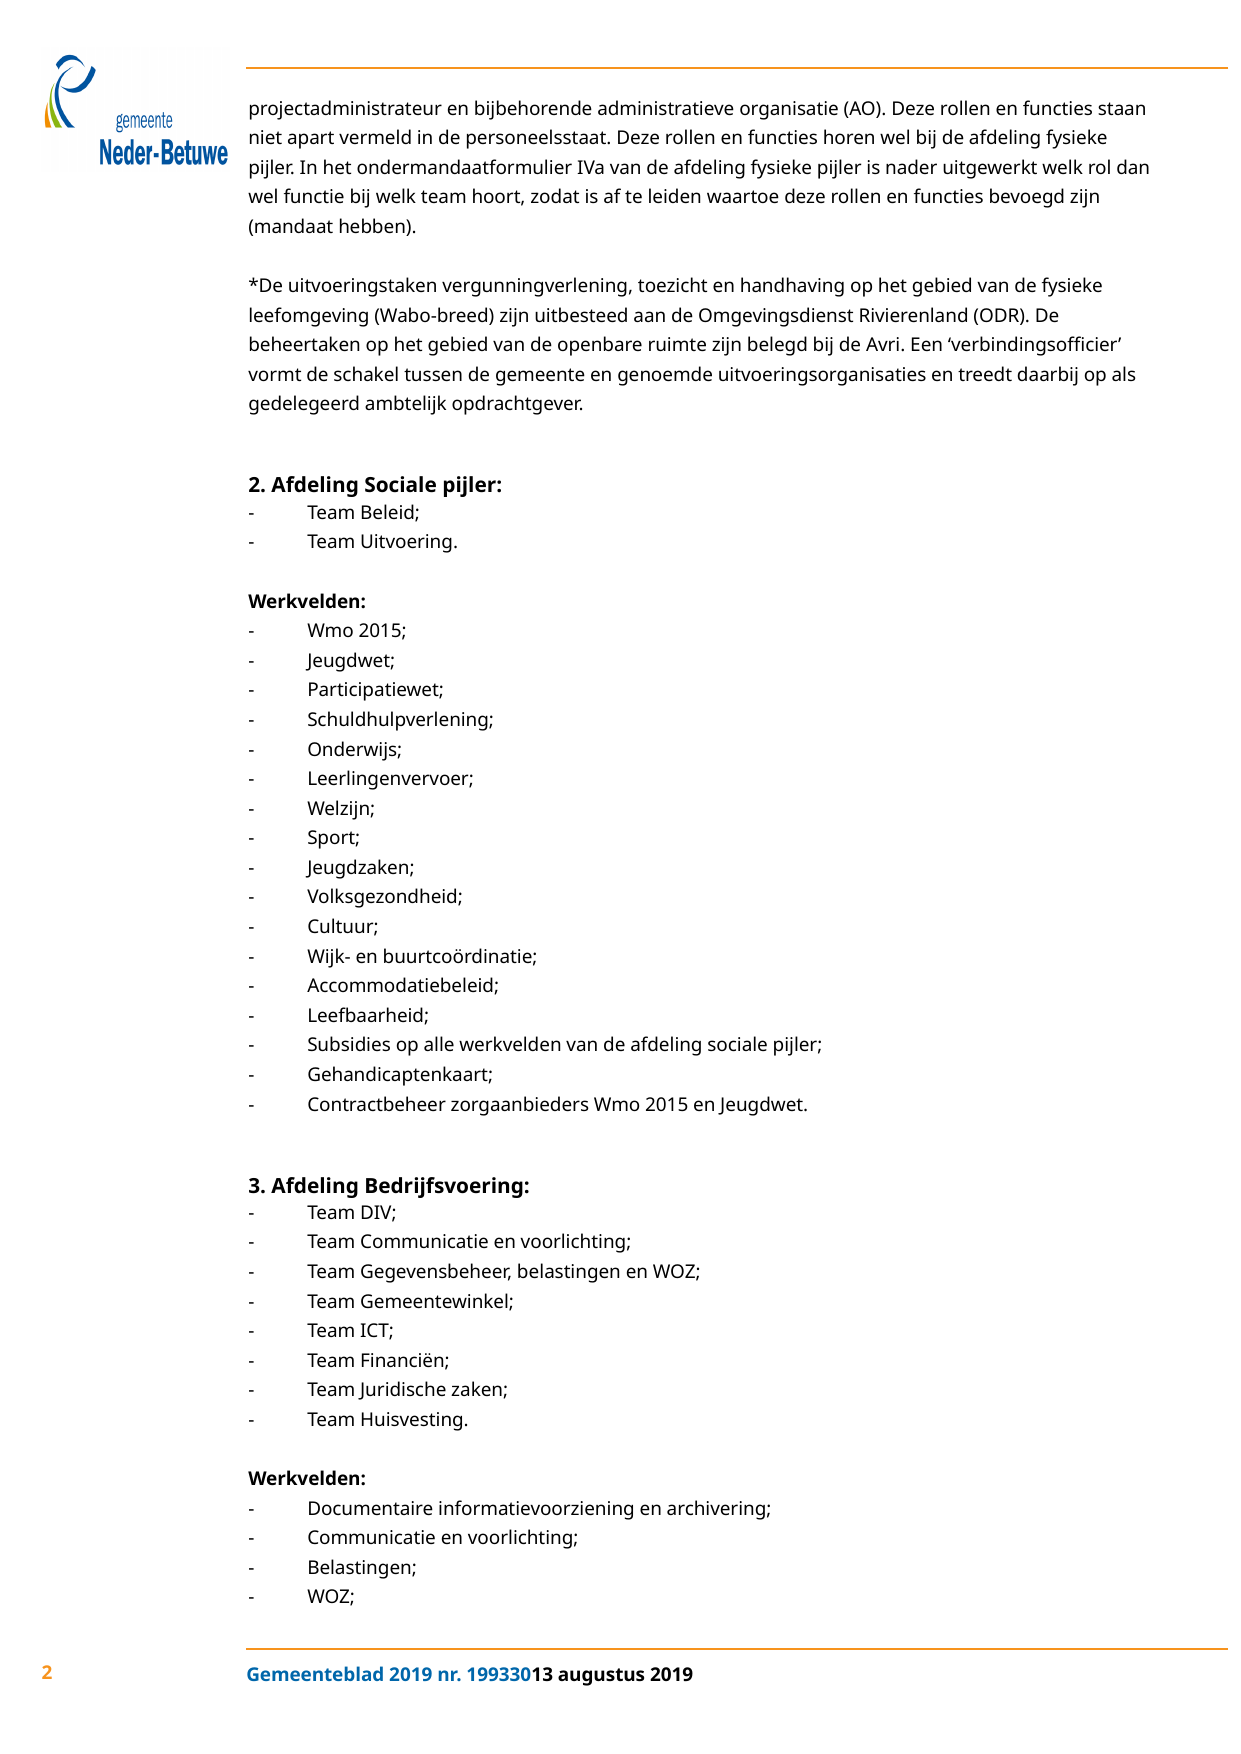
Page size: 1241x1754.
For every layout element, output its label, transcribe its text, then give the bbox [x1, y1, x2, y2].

list Team Uitvoering. [248, 529, 1152, 554]
text 3. Afdeling Bedrijfsvoering: [248, 1171, 1152, 1199]
list Wijk- en buurtcoördinatie; [248, 943, 1152, 968]
list Belastingen; [248, 1554, 1152, 1580]
list Communicatie en voorlichting; [248, 1524, 1152, 1550]
list Participatiewet; [248, 677, 1152, 702]
list Accommodatiebeleid; [248, 972, 1152, 998]
list Jeugdzaken; [248, 854, 1152, 880]
list Team DIV; [248, 1199, 1152, 1225]
list Documentaire informatievoorziening en archivering; [248, 1495, 1152, 1521]
list Team Juridische zaken; [248, 1377, 1152, 1402]
list WOZ; [248, 1584, 1152, 1609]
list Team ICT; [248, 1317, 1152, 1343]
list Schuldhulpverlening; [248, 706, 1152, 732]
list Jeugdwet; [248, 647, 1152, 673]
list Cultuur; [248, 913, 1152, 939]
list Team Communicatie en voorlichting; [248, 1229, 1152, 1254]
list Team Gegevensbeheer, belastingen en WOZ; [248, 1258, 1152, 1284]
picture [41, 47, 231, 172]
list Gehandicaptenkaart; [248, 1061, 1152, 1087]
list Onderwijs; [248, 736, 1152, 761]
list Sport; [248, 824, 1152, 850]
list Team Financiën; [248, 1347, 1152, 1373]
list Volksgezondheid; [248, 884, 1152, 909]
list Team Beleid; [248, 499, 1152, 525]
text Werkvelden: [248, 1465, 1152, 1491]
list Team Gemeentewinkel; [248, 1288, 1152, 1314]
text *De uitvoeringstaken vergunningverlening, toezicht en handhaving op het gebied van de fysieke leefomgeving (Wabo-breed) zijn uitbesteed aan de Omgevingsdienst Rivierenland (ODR). De beheertaken op het gebied van de openbare ruimte zijn belegd bij de Avri. Een ‘verbindingsofficier’ vormt de schakel tussen de gemeente en genoemde uitvoeringsorganisaties en treedt daarbij op als gedelegeerd ambtelijk opdrachtgever. [248, 272, 1152, 416]
text projectadministrateur en bijbehorende administratieve organisatie (AO). Deze rollen en functies staan niet apart vermeld in de personeelsstaat. Deze rollen en functies horen wel bij de afdeling fysieke pijler. In het ondermandaatformulier IVa van de afdeling fysieke pijler is nader uitgewerkt welk rol dan wel functie bij welk team hoort, zodat is af te leiden waartoe deze rollen en functies bevoegd zijn (mandaat hebben). [248, 95, 1152, 239]
list Wmo 2015; [248, 617, 1152, 643]
list Subsidies op alle werkvelden van de afdeling sociale pijler; [248, 1032, 1152, 1057]
list Leerlingenvervoer; [248, 765, 1152, 791]
list Welzijn; [248, 795, 1152, 821]
list Contractbeheer zorgaanbieders Wmo 2015 en Jeugdwet. [248, 1091, 1152, 1116]
text Werkvelden: [248, 588, 1152, 613]
list Leefbaarheid; [248, 1002, 1152, 1028]
text 2. Afdeling Sociale pijler: [248, 471, 1152, 499]
list Team Huisvesting. [248, 1406, 1152, 1432]
